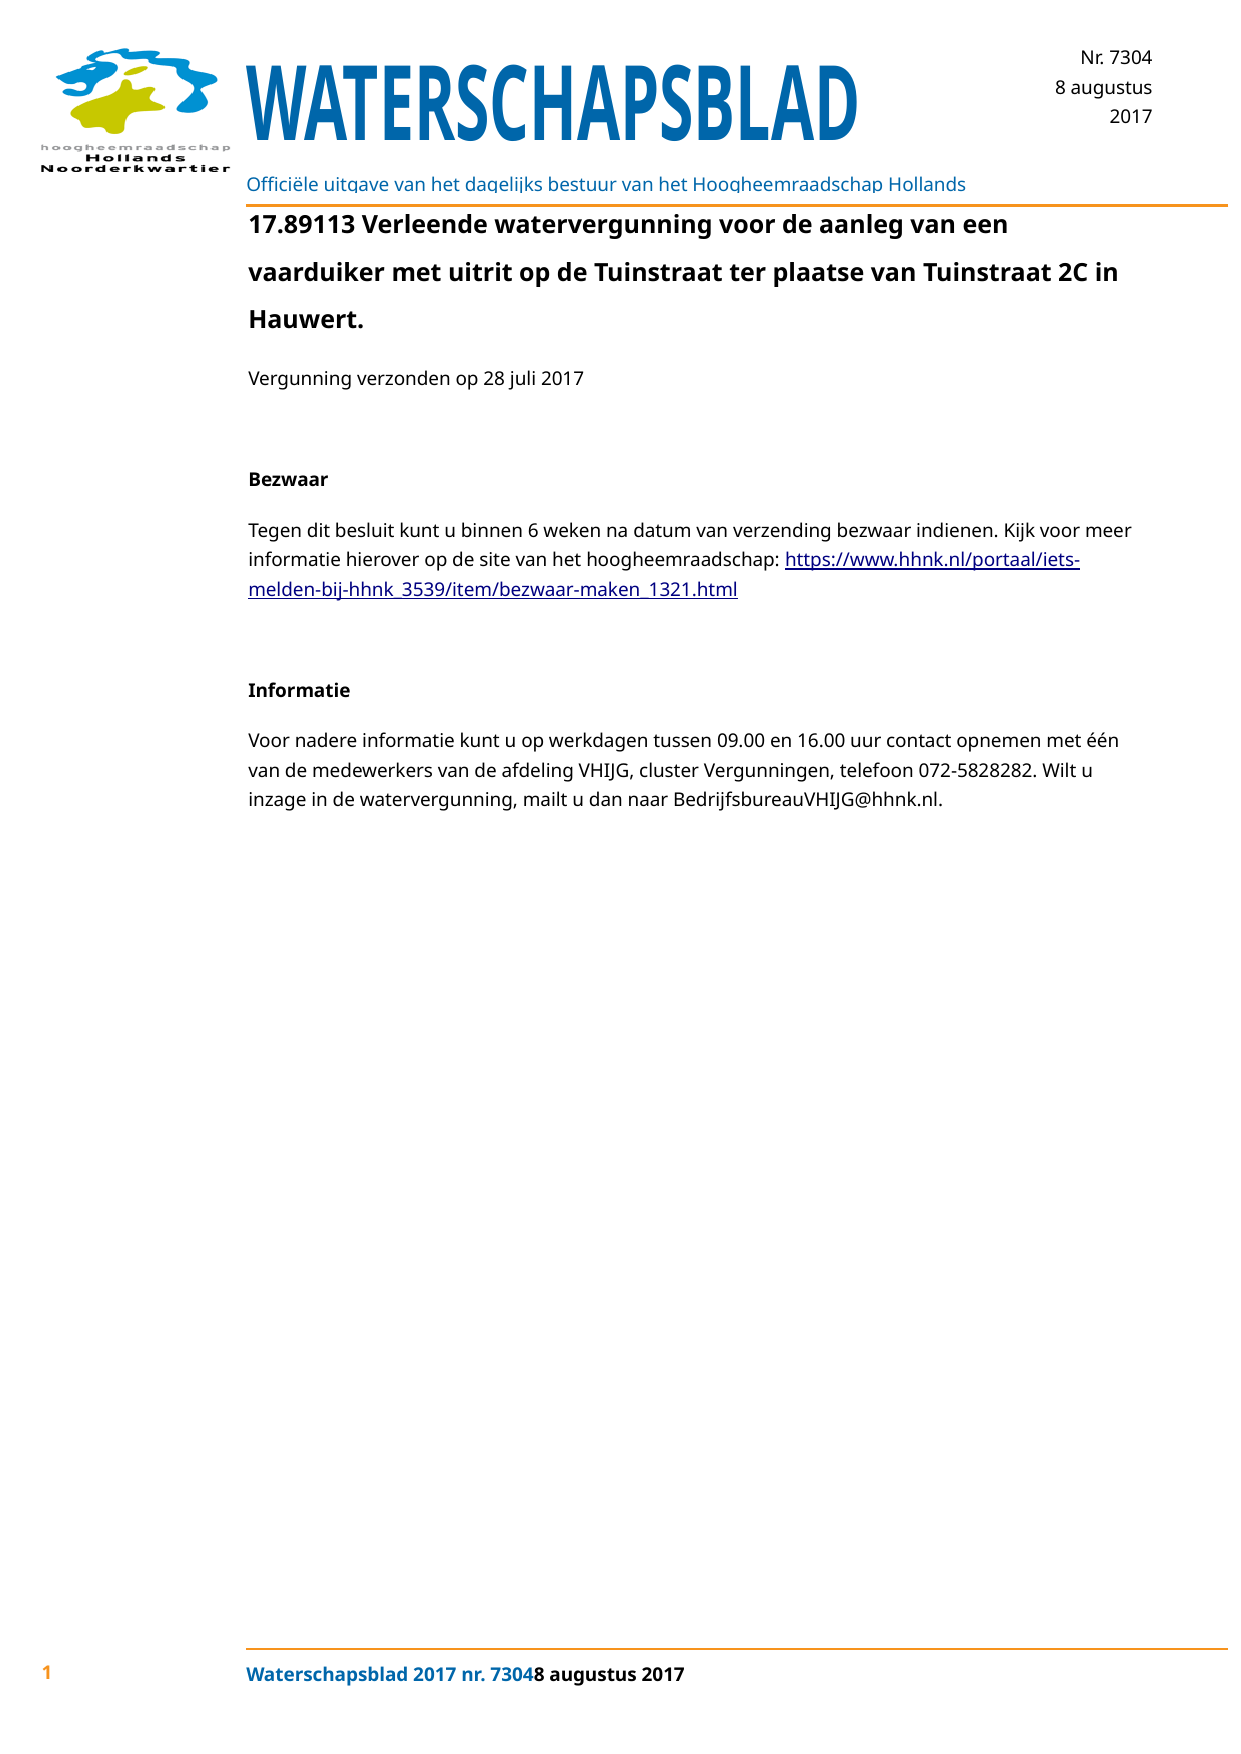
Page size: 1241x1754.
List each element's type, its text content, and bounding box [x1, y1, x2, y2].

text Tegen dit besluit kunt u binnen 6 weken na datum van verzending bezwaar indienen. Kijk voor meer informatie hierover op de site van het hoogheemraadschap: https://www.hhnk.nl/portaal/iets-melden-bij-hhnk_3539/item/bezwaar-maken_1321.html [248, 517, 1152, 602]
text Vergunning verzonden op 28 juli 2017 [248, 366, 1152, 391]
picture [41, 47, 231, 172]
text 17.89113 Verleende watervergunning voor de aanleg van een vaarduiker met uitrit op de Tuinstraat ter plaatse van Tuinstraat 2C in Hauwert. [248, 207, 1152, 336]
text Bezwaar [248, 466, 1152, 492]
text Informatie [248, 677, 1152, 702]
text Voor nadere informatie kunt u op werkdagen tussen 09.00 en 16.00 uur contact opnemen met één van de medewerkers van de afdeling VHIJG, cluster Vergunningen, telefoon 072-5828282. Wilt u inzage in de watervergunning, mailt u dan naar BedrijfsbureauVHIJG@hhnk.nl. [248, 727, 1152, 812]
